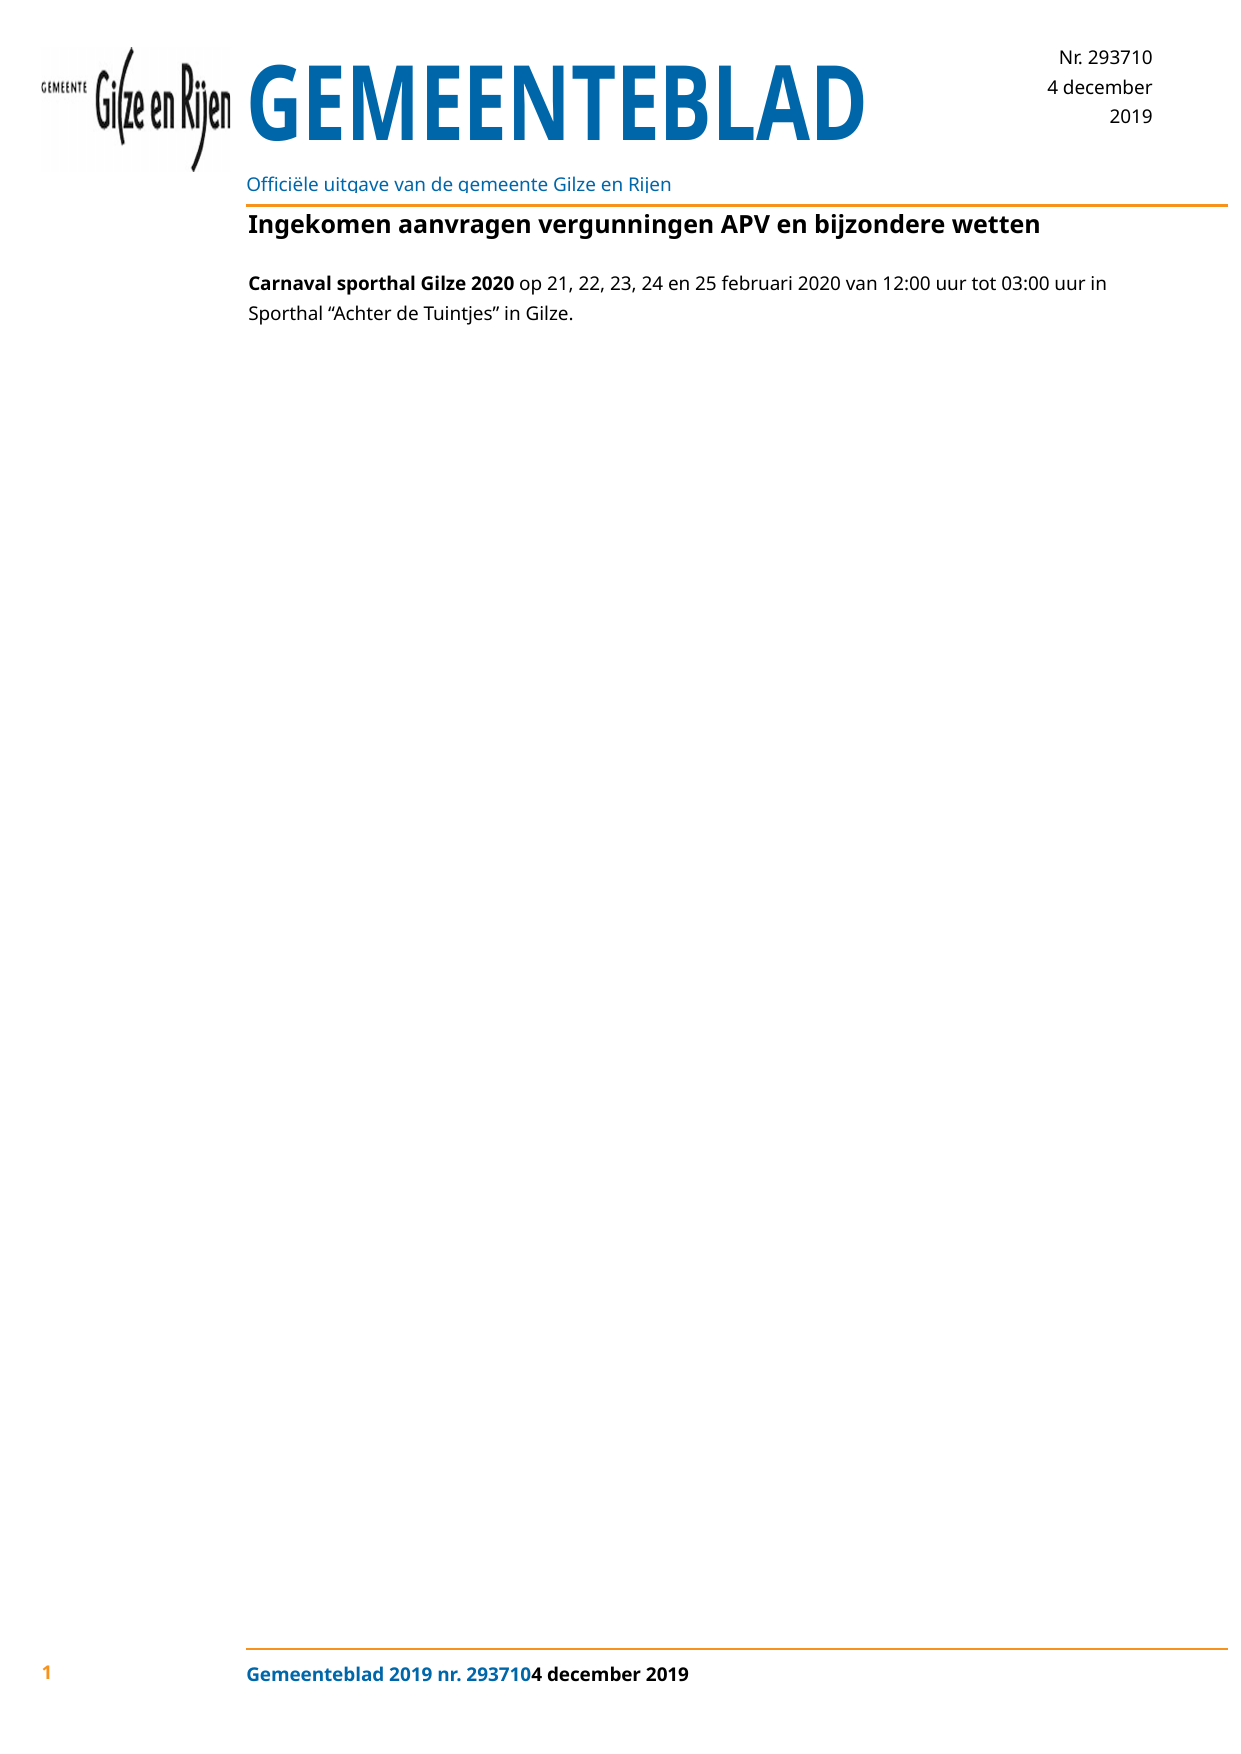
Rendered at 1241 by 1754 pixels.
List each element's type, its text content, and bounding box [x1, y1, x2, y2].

text Ingekomen aanvragen vergunningen APV en bijzondere wetten [248, 207, 1152, 241]
text Carnaval sporthal Gilze 2020 op 21, 22, 23, 24 en 25 februari 2020 van 12:00 uur tot 03:00 uur in Sporthal “Achter de Tuintjes” in Gilze. [248, 270, 1152, 326]
picture [41, 47, 231, 172]
